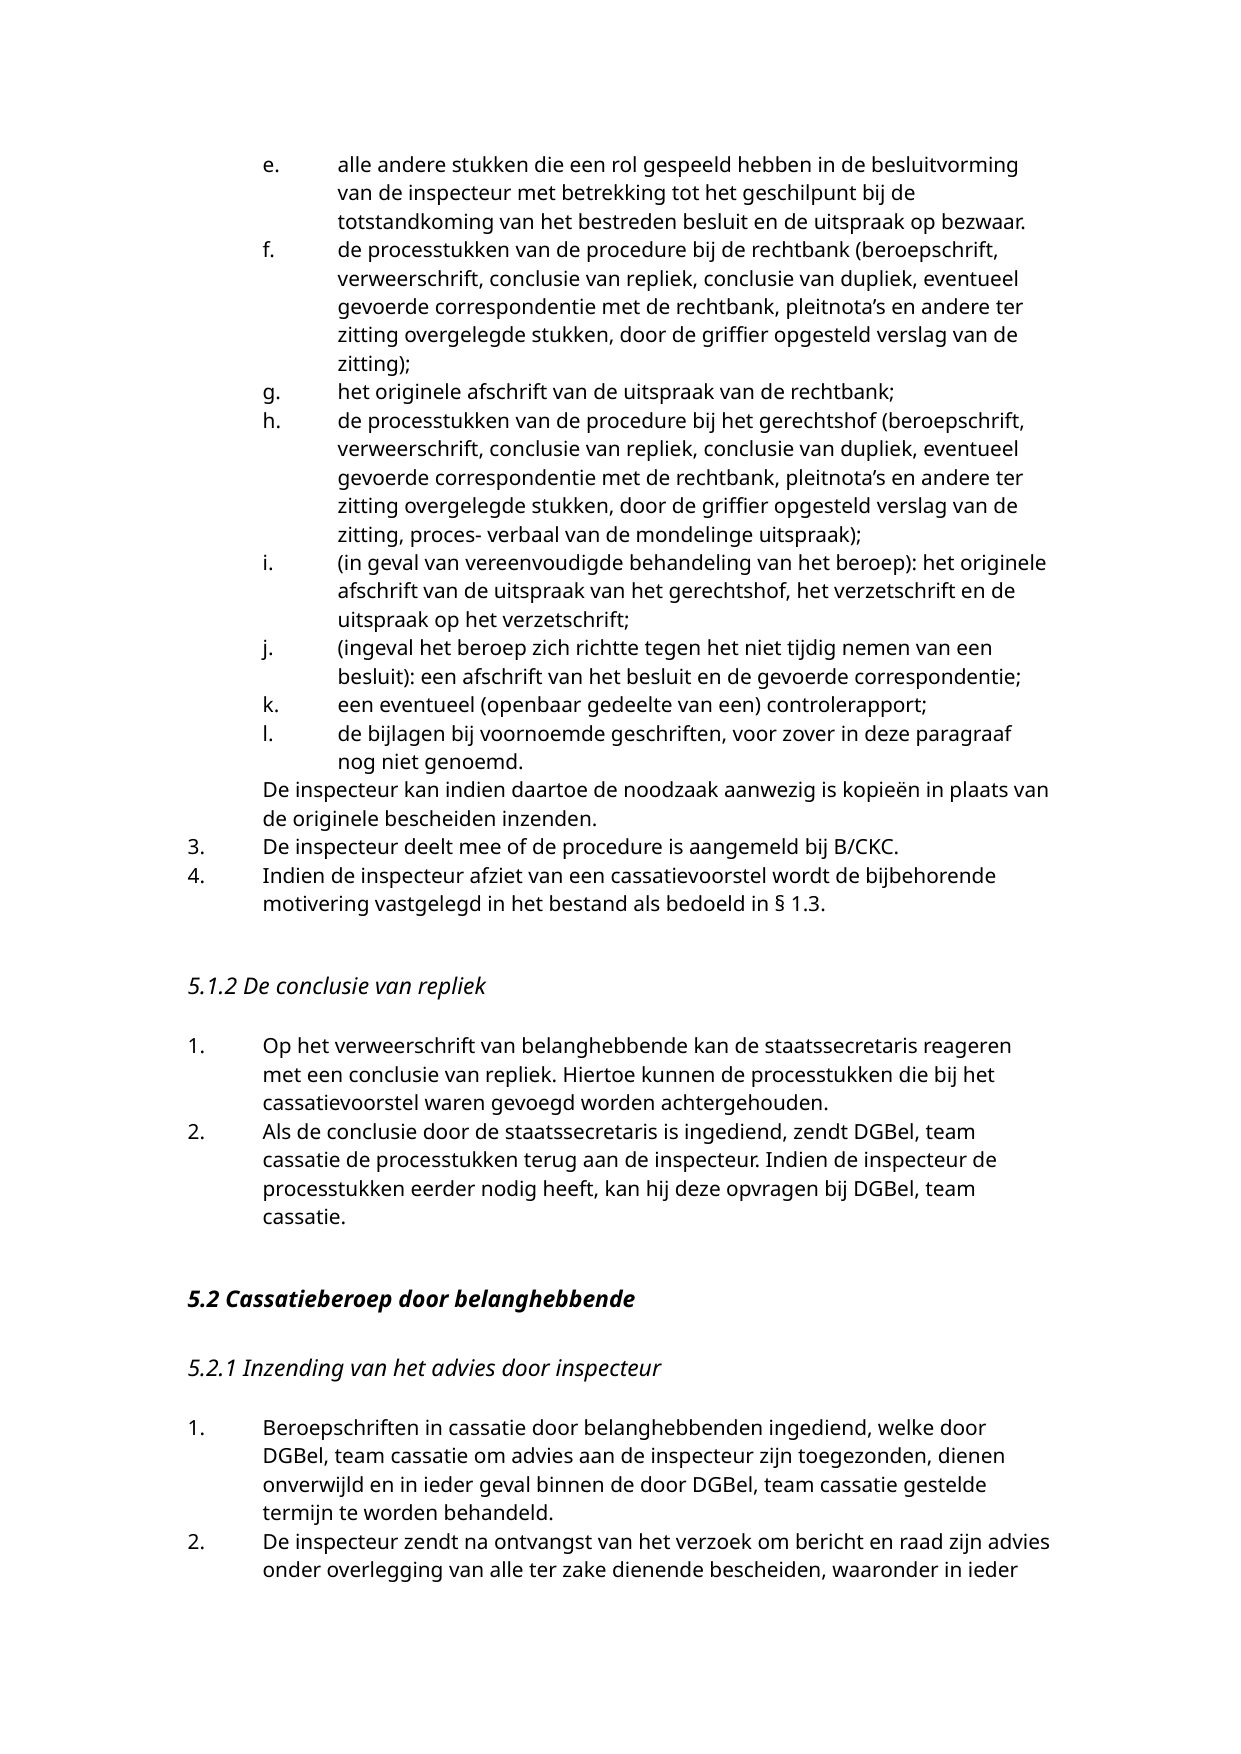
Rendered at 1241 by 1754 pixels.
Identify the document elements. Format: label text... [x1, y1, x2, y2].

list het originele afschrift van de uitspraak van de rechtbank; [262, 377, 1053, 406]
list (ingeval het beroep zich richtte tegen het niet tijdig nemen van een besluit): een afschrift van het besluit en de gevoerde correspondentie; [262, 633, 1053, 690]
list de processtukken van de procedure bij de rechtbank (beroepschrift, verweerschrift, conclusie van repliek, conclusie van dupliek, eventueel gevoerde correspondentie met de rechtbank, pleitnota’s en andere ter zitting overgelegde stukken, door de griffier opgesteld verslag van de zitting); [262, 235, 1053, 377]
list (in geval van vereenvoudigde behandeling van het beroep): het originele afschrift van de uitspraak van het gerechtshof, het verzetschrift en de uitspraak op het verzetschrift; [262, 548, 1053, 633]
list Op het verweerschrift van belanghebbende kan de staatssecretaris reageren met een conclusie van repliek. Hiertoe kunnen de processtukken die bij het cassatievoorstel waren gevoegd worden achtergehouden. [187, 1032, 1053, 1117]
list De inspecteur deelt mee of de procedure is aangemeld bij B/CKC. [187, 832, 1053, 861]
subtitle 5.1.2 De conclusie van repliek [187, 970, 1053, 1002]
subtitle 5.2 Cassatieberoep door belanghebbende [187, 1283, 1053, 1314]
list Indien de inspecteur afziet van een cassatievoorstel wordt de bijbehorende motivering vastgelegd in het bestand als bedoeld in § 1.3. [187, 861, 1053, 918]
list Als de conclusie door de staatssecretaris is ingediend, zendt DGBel, team cassatie de processtukken terug aan de inspecteur. Indien de inspecteur de processtukken eerder nodig heeft, kan hij deze opvragen bij DGBel, team cassatie. [187, 1117, 1053, 1231]
list Beroepschriften in cassatie door belanghebbenden ingediend, welke door DGBel, team cassatie om advies aan de inspecteur zijn toegezonden, dienen onverwijld en in ieder geval binnen de door DGBel, team cassatie gestelde termijn te worden behandeld. [187, 1413, 1053, 1527]
list een eventueel (openbaar gedeelte van een) controlerapport; [262, 690, 1053, 719]
list de processtukken van de procedure bij het gerechtshof (beroepschrift, verweerschrift, conclusie van repliek, conclusie van dupliek, eventueel gevoerde correspondentie met de rechtbank, pleitnota’s en andere ter zitting overgelegde stukken, door de griffier opgesteld verslag van de zitting, proces- verbaal van de mondelinge uitspraak); [262, 406, 1053, 548]
list De inspecteur zendt na ontvangst van het verzoek om bericht en raad zijn advies onder overlegging van alle ter zake dienende bescheiden, waaronder in ieder [187, 1527, 1053, 1584]
list de bijlagen bij voornoemde geschriften, voor zover in deze paragraaf nog niet genoemd. [262, 719, 1053, 776]
subtitle 5.2.1 Inzending van het advies door inspecteur [187, 1352, 1053, 1383]
list alle andere stukken die een rol gespeeld hebben in de besluitvorming van de inspecteur met betrekking tot het geschilpunt bij de totstandkoming van het bestreden besluit en de uitspraak op bezwaar. [262, 150, 1053, 235]
list De inspecteur kan indien daartoe de noodzaak aanwezig is kopieën in plaats van de originele bescheiden inzenden. [187, 776, 1053, 832]
